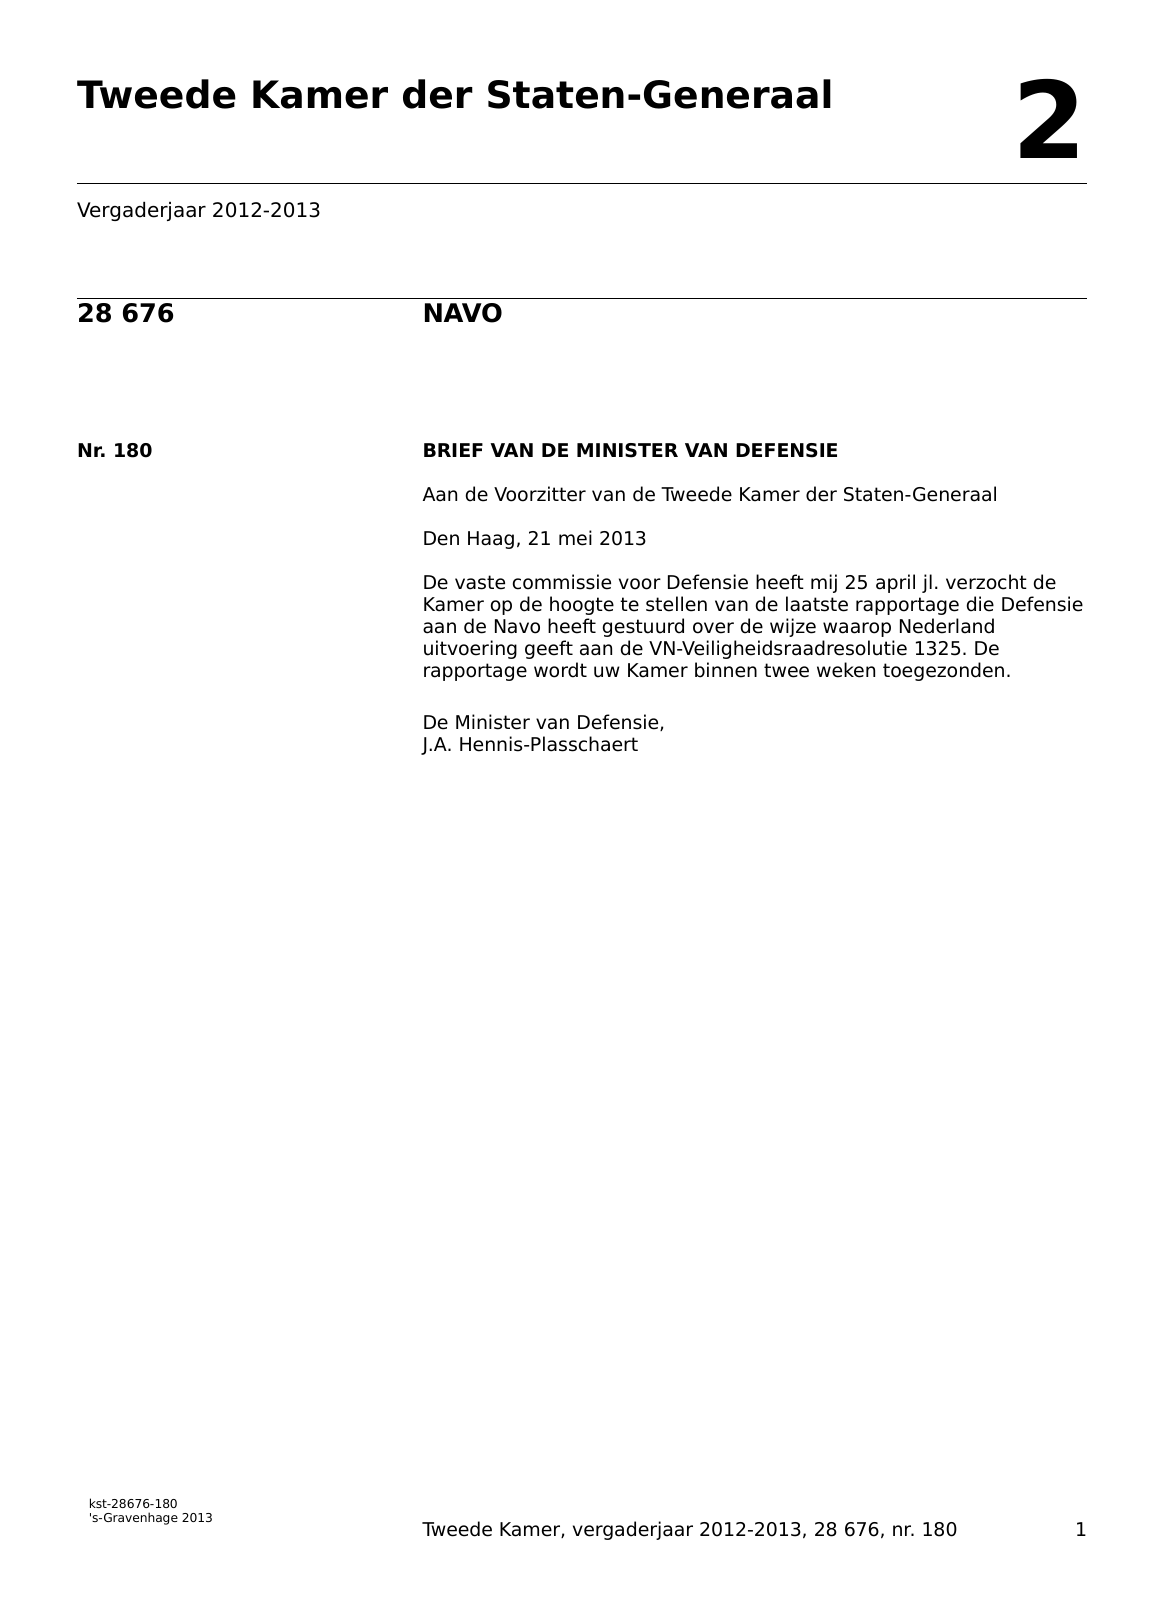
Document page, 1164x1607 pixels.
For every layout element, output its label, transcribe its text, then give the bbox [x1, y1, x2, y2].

table_header 2 [886, 59, 1087, 183]
text 's-Gravenhage 2013 [88, 1511, 323, 1525]
text Aan de Voorzitter van de Tweede Kamer der Staten-Generaal [422, 484, 1087, 506]
text De vaste commissie voor Defensie heeft mij 25 april jl. verzocht de Kamer op de hoogte te stellen van de laatste rapportage die Defensie aan de Navo heeft gestuurd over de wijze waarop Nederland uitvoering geeft aan de VN-Veiligheidsraadresolutie 1325. De rapportage wordt uw Kamer binnen twee weken toegezonden. [422, 572, 1087, 682]
text De Minister van Defensie, J.A. Hennis-Plasschaert [422, 712, 1087, 756]
text Den Haag, 21 mei 2013 [422, 528, 1087, 550]
table_header Tweede Kamer der Staten-Generaal [77, 59, 886, 183]
subtitle 28 676 NAVO [77, 299, 1087, 329]
table_cell Vergaderjaar 2012-2013 [77, 184, 1087, 298]
subtitle Nr. 180 BRIEF VAN DE MINISTER VAN DEFENSIE [77, 440, 1087, 462]
text kst-28676-180 [88, 1497, 323, 1511]
